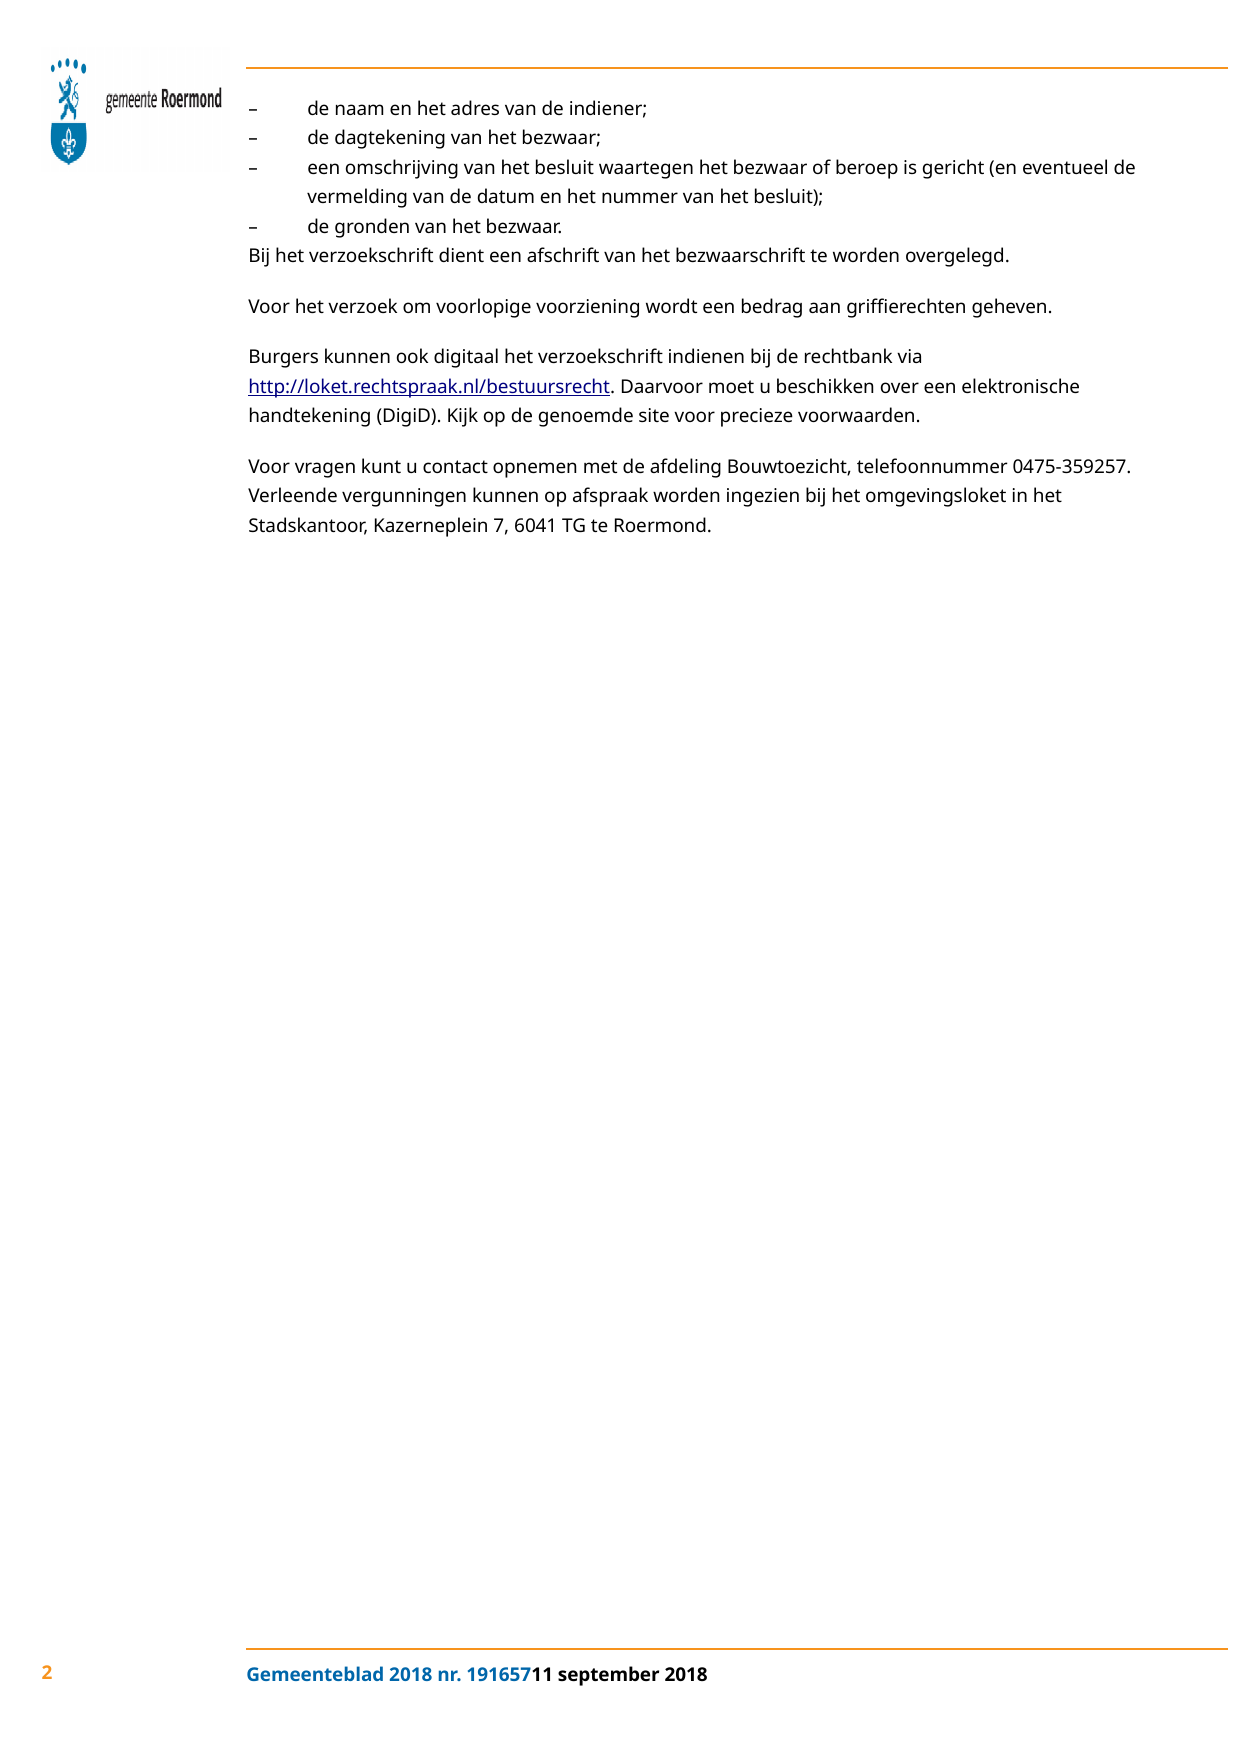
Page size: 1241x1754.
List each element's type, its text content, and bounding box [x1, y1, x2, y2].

text Burgers kunnen ook digitaal het verzoekschrift indienen bij de rechtbank via http://loket.rechtspraak.nl/bestuursrecht. Daarvoor moet u beschikken over een elektronische handtekening (DigiD). Kijk op de genoemde site voor precieze voorwaarden. [248, 343, 1152, 428]
text Voor het verzoek om voorlopige voorziening wordt een bedrag aan griffierechten geheven. [248, 293, 1152, 319]
list de dagtekening van het bezwaar; [248, 124, 1152, 150]
text Voor vragen kunt u contact opnemen met de afdeling Bouwtoezicht, telefoonnummer 0475-359257. Verleende vergunningen kunnen op afspraak worden ingezien bij het omgevingsloket in het Stadskantoor, Kazerneplein 7, 6041 TG te Roermond. [248, 453, 1152, 538]
picture [41, 47, 231, 172]
text Bij het verzoekschrift dient een afschrift van het bezwaarschrift te worden overgelegd. [248, 243, 1152, 268]
list een omschrijving van het besluit waartegen het bezwaar of beroep is gericht (en eventueel de vermelding van de datum en het nummer van het besluit); [248, 154, 1152, 209]
list de gronden van het bezwaar. [248, 213, 1152, 239]
list de naam en het adres van de indiener; [248, 95, 1152, 121]
